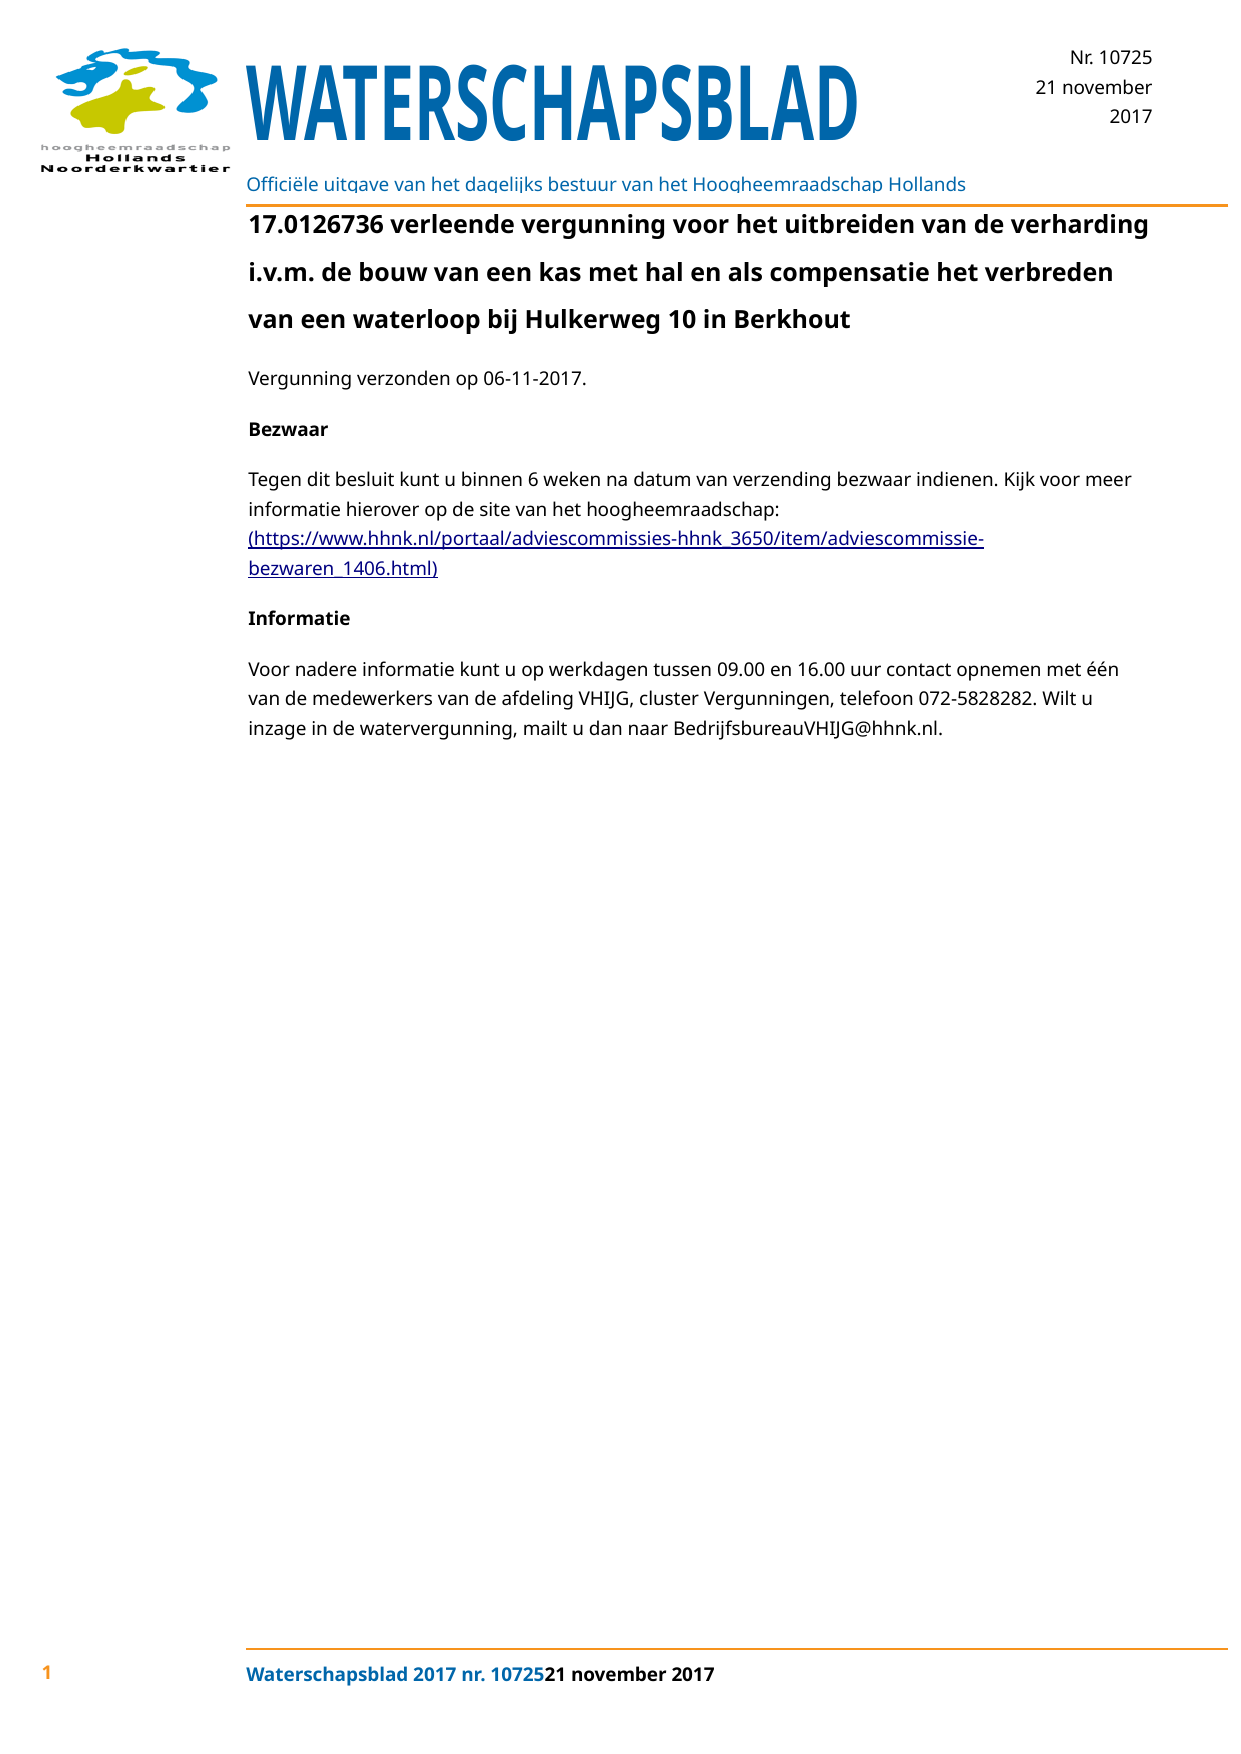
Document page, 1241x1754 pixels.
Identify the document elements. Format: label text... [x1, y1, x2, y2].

text Informatie [248, 606, 1152, 631]
text 17.0126736 verleende vergunning voor het uitbreiden van de verharding i.v.m. de bouw van een kas met hal en als compensatie het verbreden van een waterloop bij Hulkerweg 10 in Berkhout [248, 207, 1152, 336]
text Vergunning verzonden op 06-11-2017. [248, 366, 1152, 391]
text Voor nadere informatie kunt u op werkdagen tussen 09.00 en 16.00 uur contact opnemen met één van de medewerkers van de afdeling VHIJG, cluster Vergunningen, telefoon 072-5828282. Wilt u inzage in de watervergunning, mailt u dan naar BedrijfsbureauVHIJG@hhnk.nl. [248, 656, 1152, 741]
text Tegen dit besluit kunt u binnen 6 weken na datum van verzending bezwaar indienen. Kijk voor meer informatie hierover op de site van het hoogheemraadschap: (https://www.hhnk.nl/portaal/adviescommissies-hhnk_3650/item/adviescommissie-bezwaren_1406.html) [248, 466, 1152, 581]
text Bezwaar [248, 416, 1152, 442]
picture [41, 47, 231, 172]
